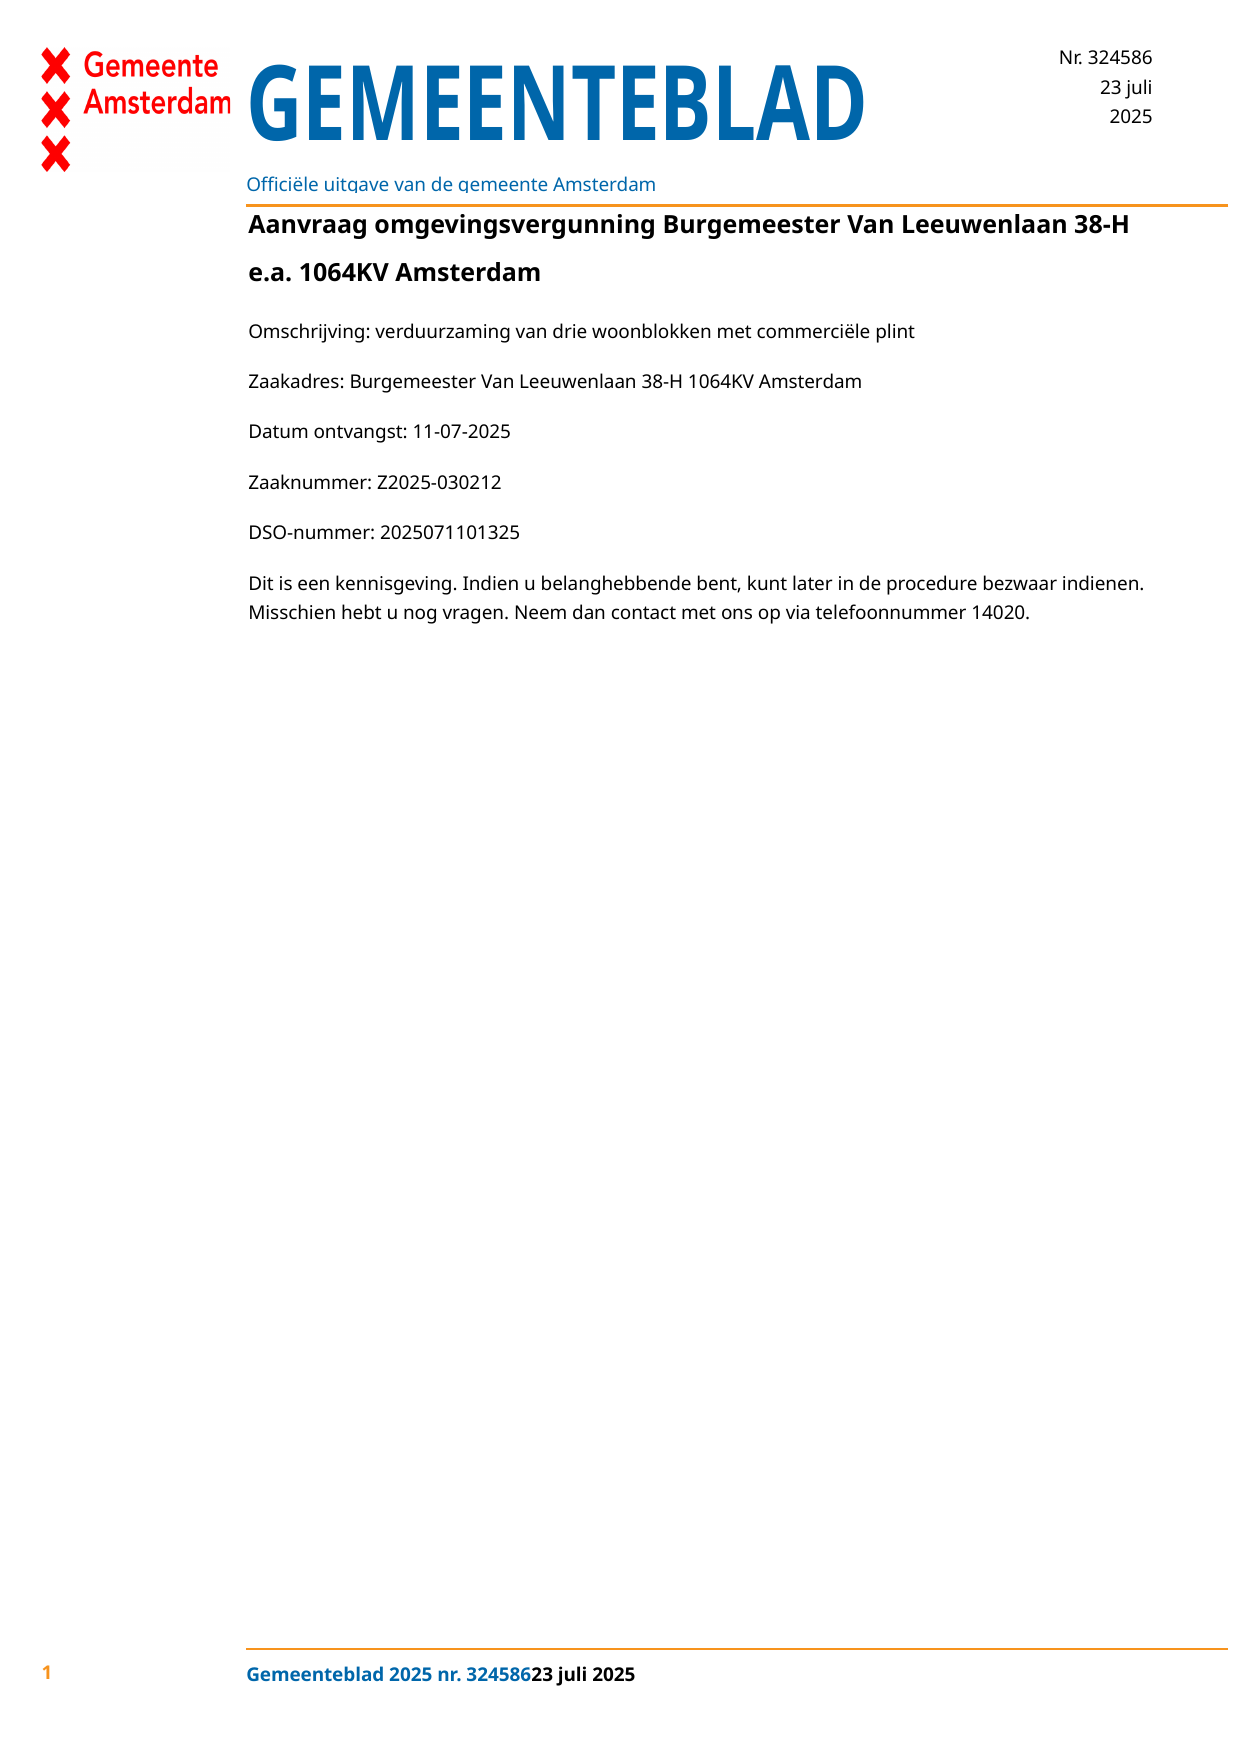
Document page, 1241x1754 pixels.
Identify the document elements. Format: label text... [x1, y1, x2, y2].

text Omschrijving: verduurzaming van drie woonblokken met commerciële plint [248, 318, 1152, 344]
text Aanvraag omgevingsvergunning Burgemeester Van Leeuwenlaan 38-H e.a. 1064KV Amsterdam [248, 207, 1152, 288]
text Zaaknummer: Z2025-030212 [248, 469, 1152, 495]
text Dit is een kennisgeving. Indien u belanghebbende bent, kunt later in de procedure bezwaar indienen. Misschien hebt u nog vragen. Neem dan contact met ons op via telefoonnummer 14020. [248, 570, 1152, 625]
text DSO-nummer: 2025071101325 [248, 519, 1152, 545]
text Datum ontvangst: 11-07-2025 [248, 419, 1152, 444]
text Zaakadres: Burgemeester Van Leeuwenlaan 38-H 1064KV Amsterdam [248, 368, 1152, 394]
picture [41, 47, 231, 172]
